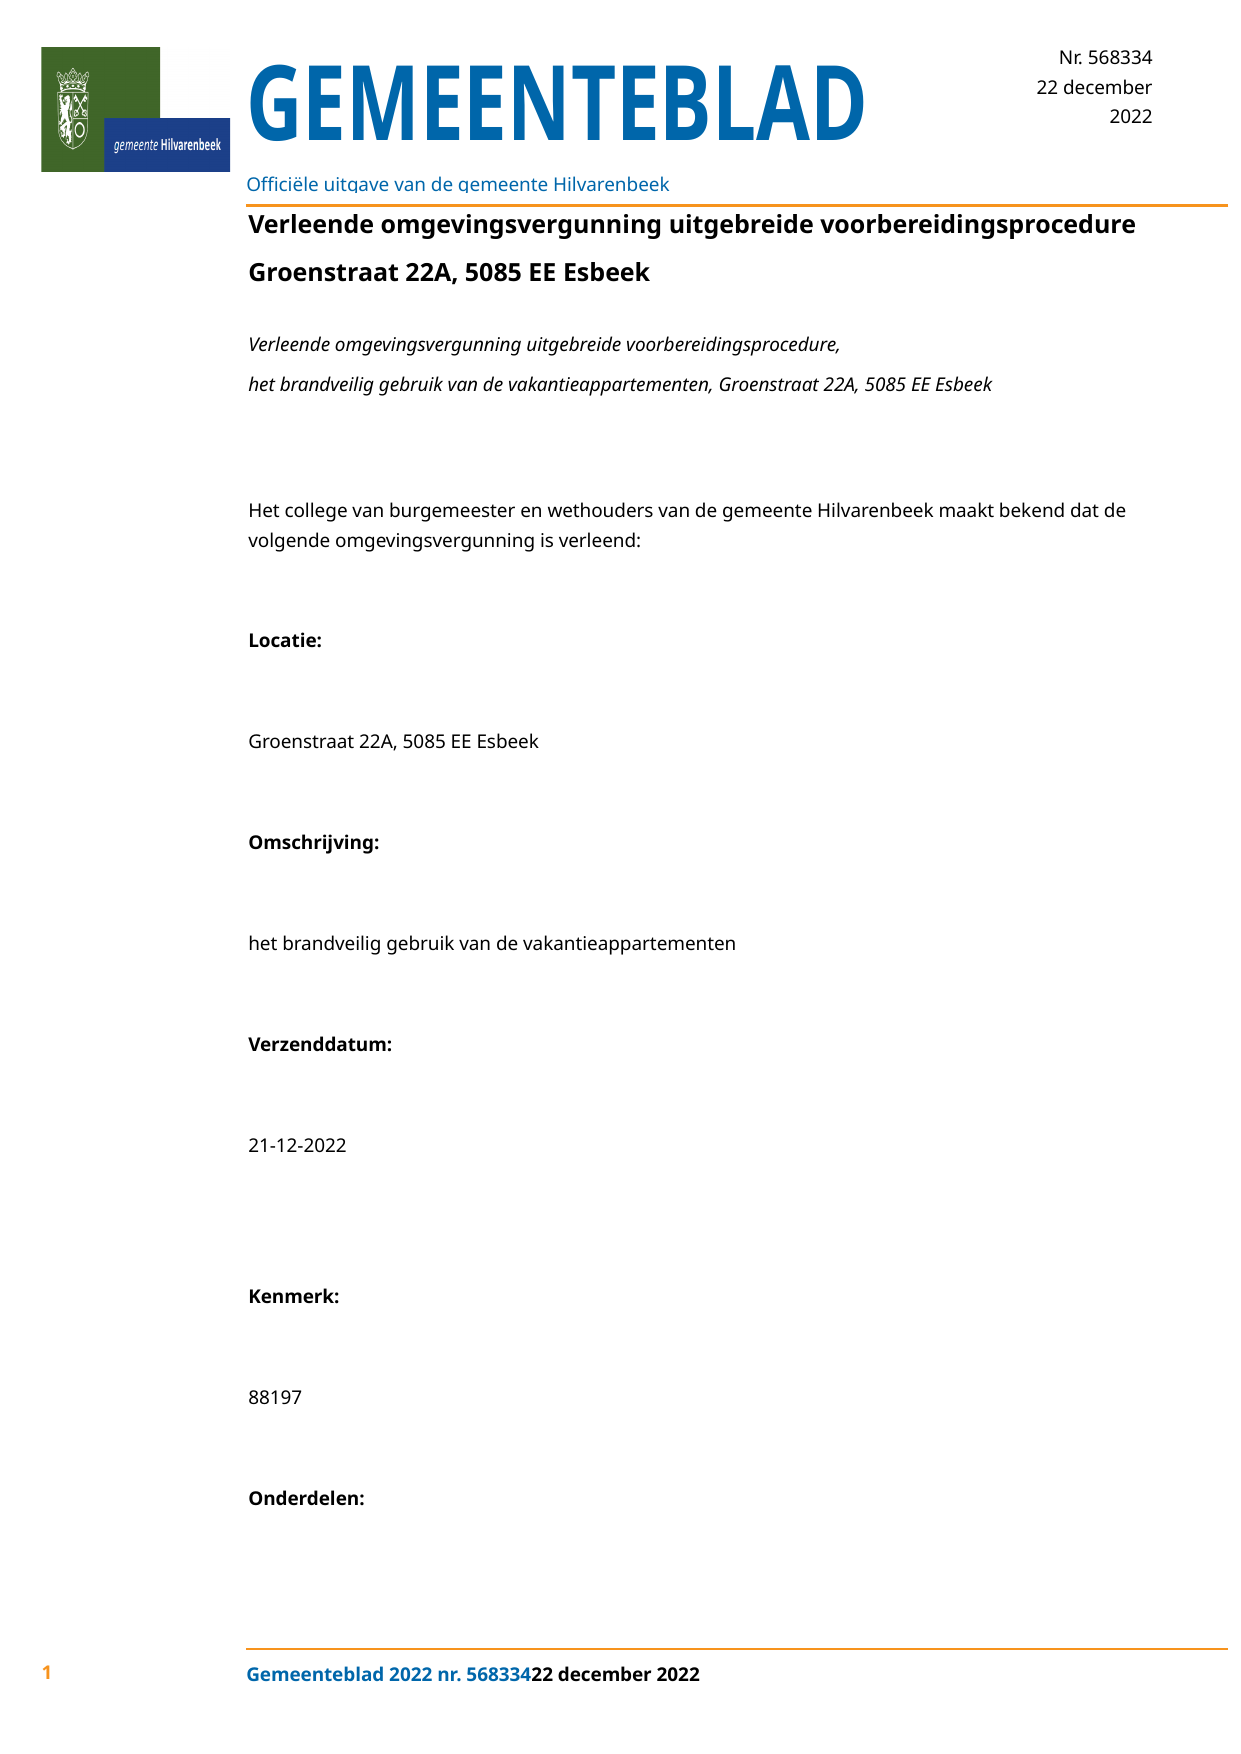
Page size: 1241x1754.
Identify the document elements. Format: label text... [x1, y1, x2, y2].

text Groenstraat 22A, 5085 EE Esbeek [248, 728, 1152, 754]
text Onderdelen: [248, 1485, 1152, 1511]
text Verleende omgevingsvergunning uitgebreide voorbereidingsprocedure, [248, 331, 1152, 357]
text Omschrijving: [248, 829, 1152, 855]
text Verleende omgevingsvergunning uitgebreide voorbereidingsprocedure Groenstraat 22A, 5085 EE Esbeek [248, 207, 1152, 288]
text Verzenddatum: [248, 1031, 1152, 1057]
text het brandveilig gebruik van de vakantieappartementen [248, 930, 1152, 956]
picture [41, 47, 231, 172]
text 21-12-2022 [248, 1132, 1152, 1158]
text Locatie: [248, 628, 1152, 653]
text 88197 [248, 1384, 1152, 1410]
text het brandveilig gebruik van de vakantieappartementen, Groenstraat 22A, 5085 EE Esbeek [248, 371, 1152, 396]
text Kenmerk: [248, 1283, 1152, 1309]
text Het college van burgemeester en wethouders van de gemeente Hilvarenbeek maakt bekend dat de volgende omgevingsvergunning is verleend: [248, 497, 1152, 553]
